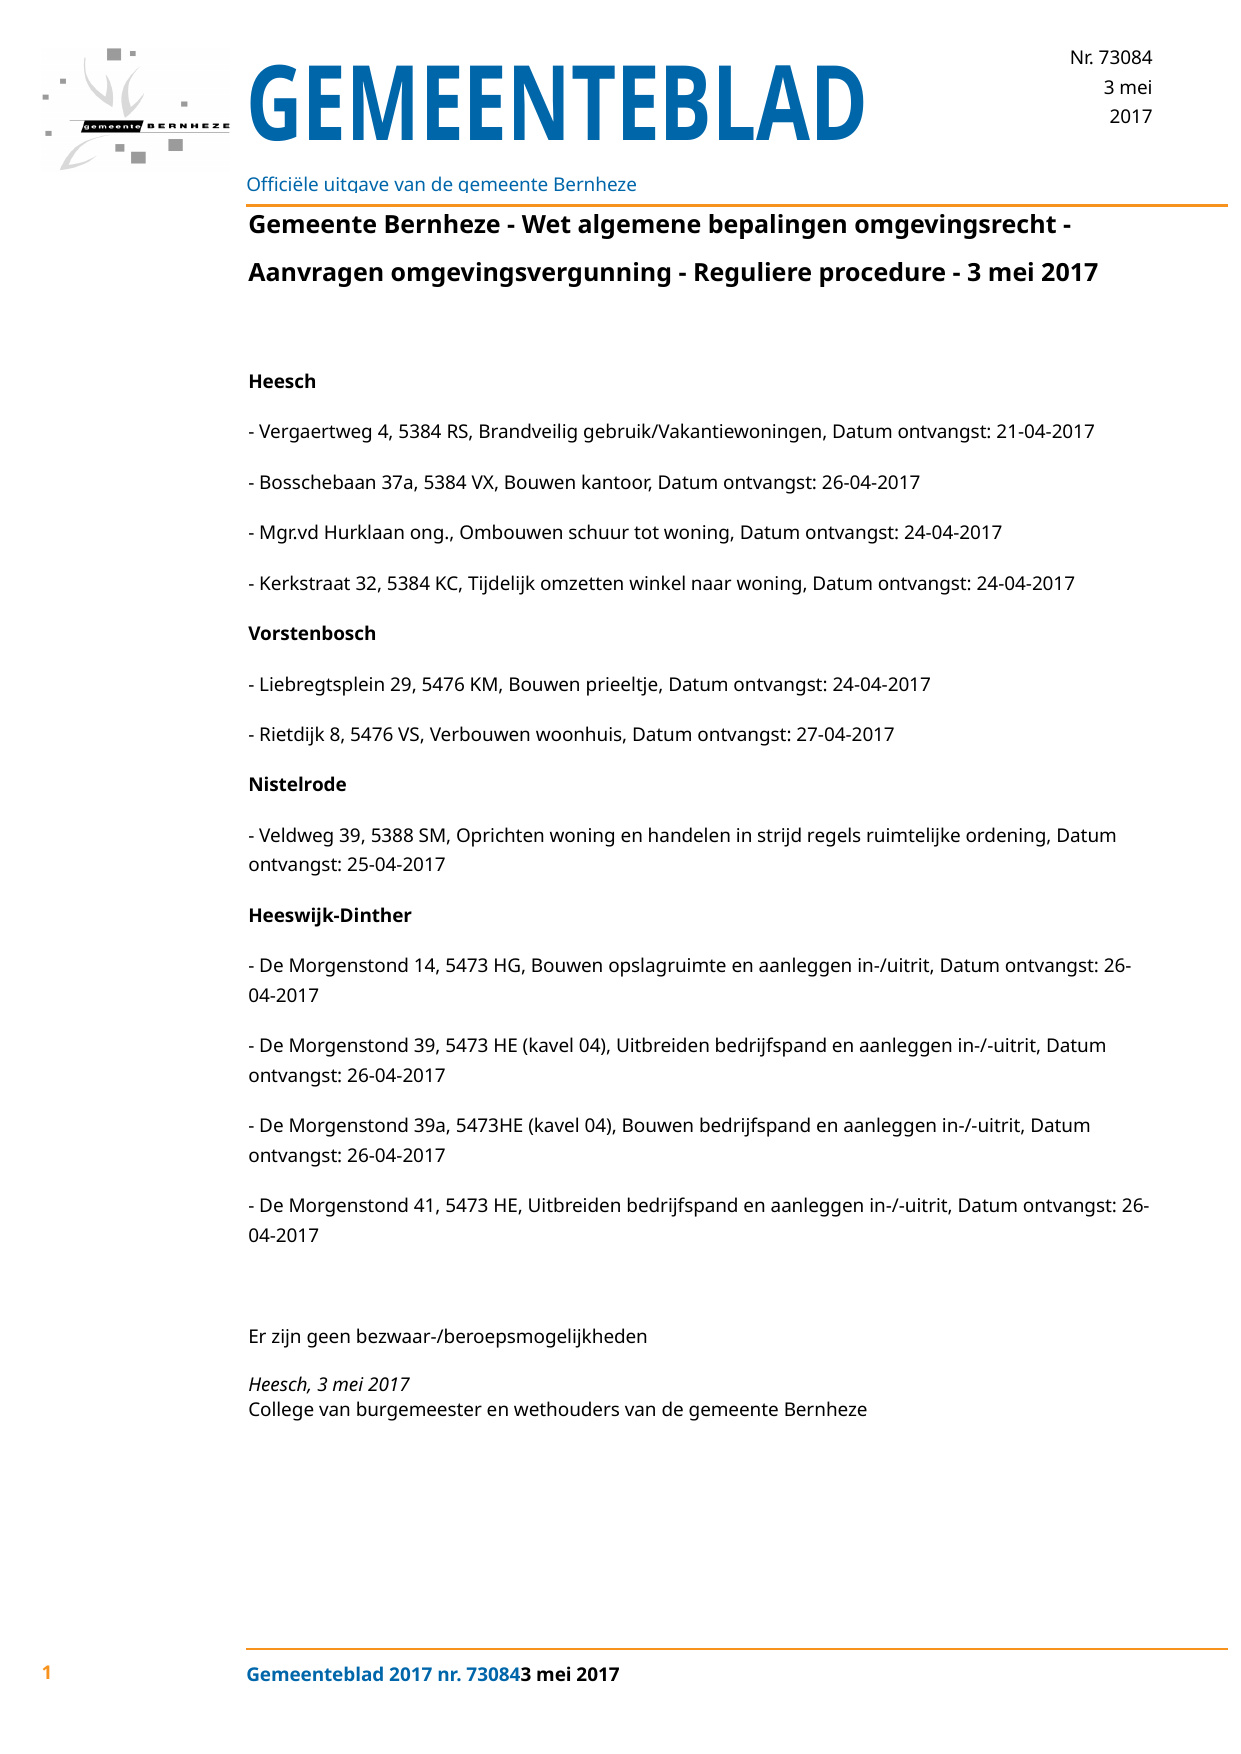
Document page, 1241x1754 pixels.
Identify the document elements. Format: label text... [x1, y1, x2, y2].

text - De Morgenstond 14, 5473 HG, Bouwen opslagruimte en aanleggen in-/uitrit, Datum ontvangst: 26-04-2017 [248, 952, 1152, 1008]
text Gemeente Bernheze - Wet algemene bepalingen omgevingsrecht - Aanvragen omgevingsvergunning - Reguliere procedure - 3 mei 2017 [248, 207, 1152, 288]
text - De Morgenstond 39a, 5473HE (kavel 04), Bouwen bedrijfspand en aanleggen in-/-uitrit, Datum ontvangst: 26-04-2017 [248, 1112, 1152, 1168]
picture [41, 47, 231, 172]
text Nistelrode [248, 772, 1152, 797]
text College van burgemeester en wethouders van de gemeente Bernheze [248, 1396, 1152, 1422]
text Heeswijk-Dinther [248, 902, 1152, 928]
text - Liebregtsplein 29, 5476 KM, Bouwen prieeltje, Datum ontvangst: 24-04-2017 [248, 671, 1152, 697]
text Heesch [248, 368, 1152, 394]
text - De Morgenstond 41, 5473 HE, Uitbreiden bedrijfspand en aanleggen in-/-uitrit, Datum ontvangst: 26-04-2017 [248, 1192, 1152, 1248]
text - Mgr.vd Hurklaan ong., Ombouwen schuur tot woning, Datum ontvangst: 24-04-2017 [248, 519, 1152, 545]
text - Kerkstraat 32, 5384 KC, Tijdelijk omzetten winkel naar woning, Datum ontvangst: 24-04-2017 [248, 570, 1152, 596]
text - Vergaertweg 4, 5384 RS, Brandveilig gebruik/Vakantiewoningen, Datum ontvangst: 21-04-2017 [248, 419, 1152, 444]
text - Veldweg 39, 5388 SM, Oprichten woning en handelen in strijd regels ruimtelijke ordening, Datum ontvangst: 25-04-2017 [248, 822, 1152, 877]
text Er zijn geen bezwaar-/beroepsmogelijkheden [248, 1323, 1152, 1349]
text - Rietdijk 8, 5476 VS, Verbouwen woonhuis, Datum ontvangst: 27-04-2017 [248, 721, 1152, 747]
text Vorstenbosch [248, 620, 1152, 646]
text - De Morgenstond 39, 5473 HE (kavel 04), Uitbreiden bedrijfspand en aanleggen in-/-uitrit, Datum ontvangst: 26-04-2017 [248, 1032, 1152, 1088]
text Heesch, 3 mei 2017 [248, 1371, 1152, 1396]
text - Bosschebaan 37a, 5384 VX, Bouwen kantoor, Datum ontvangst: 26-04-2017 [248, 469, 1152, 495]
